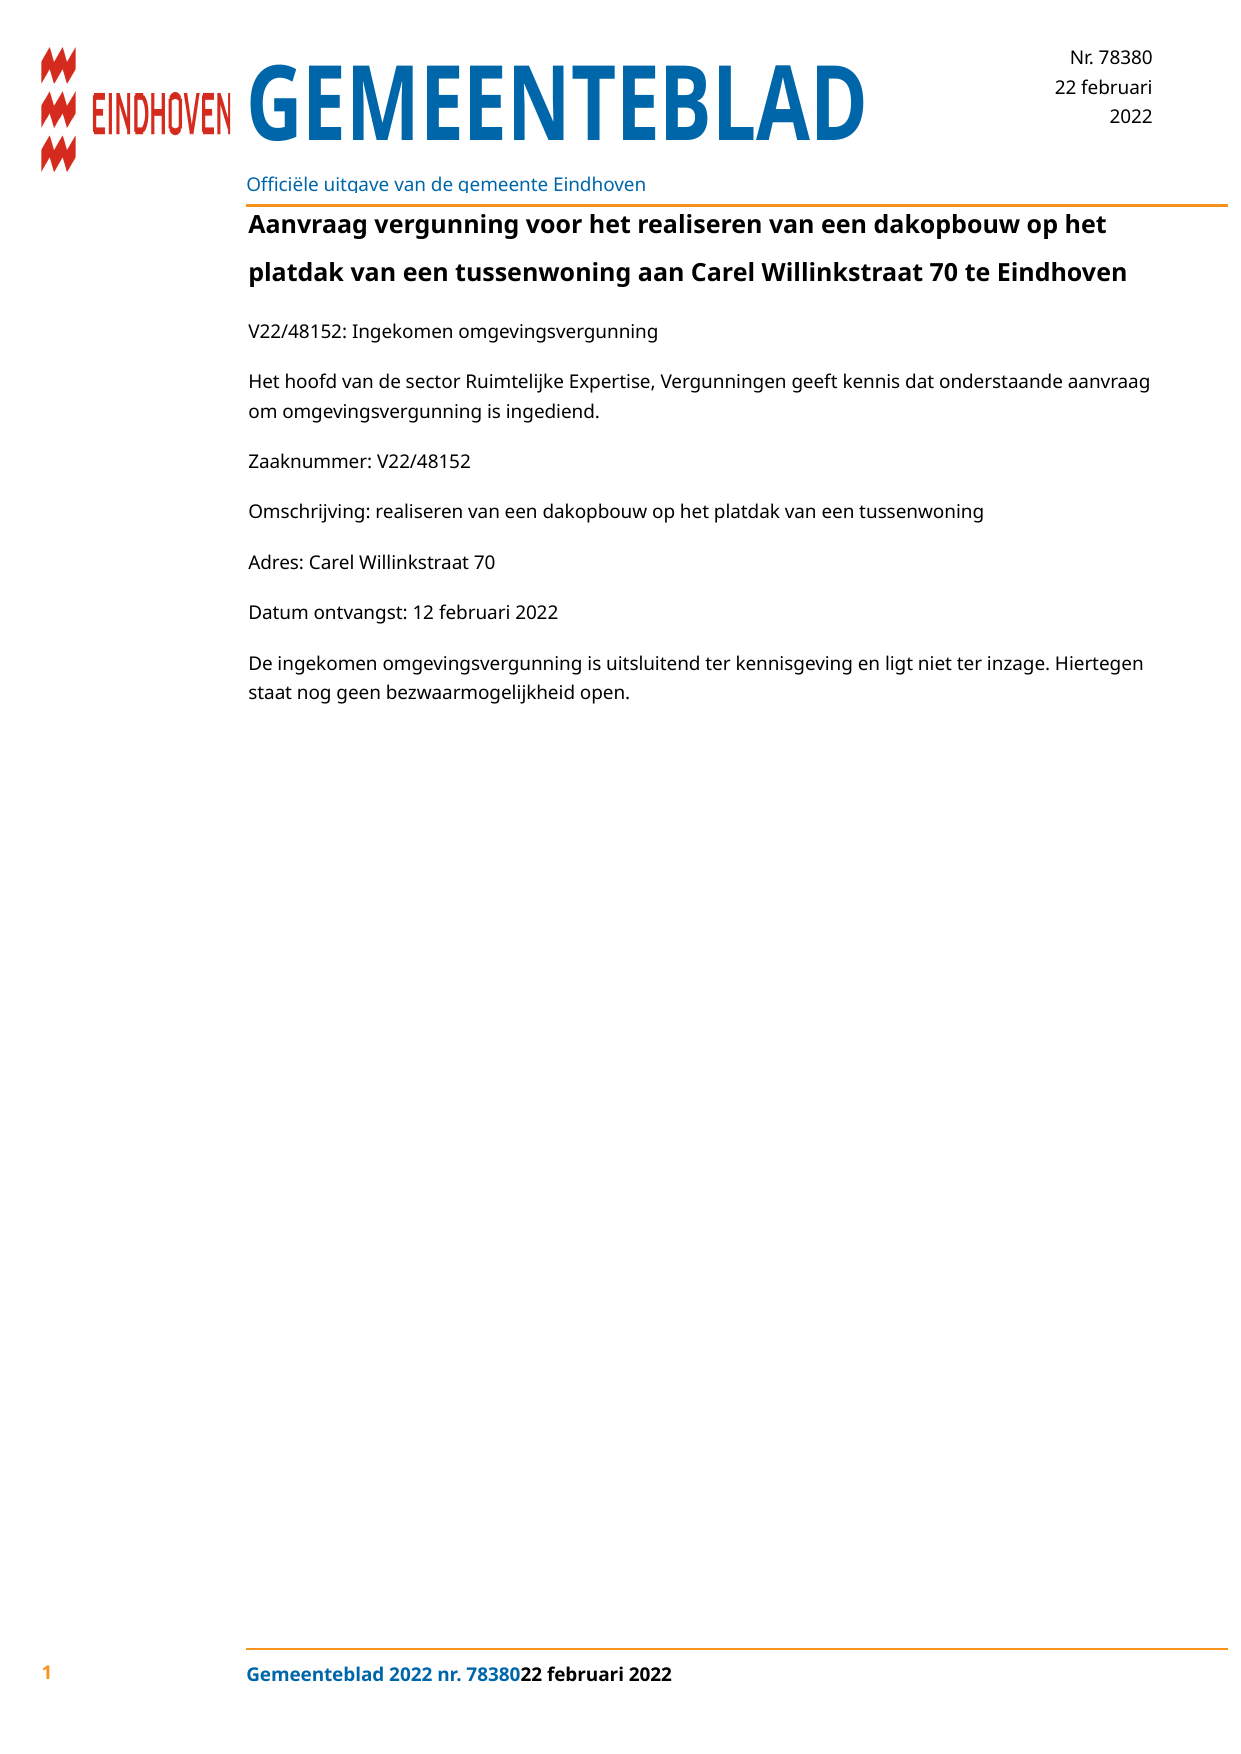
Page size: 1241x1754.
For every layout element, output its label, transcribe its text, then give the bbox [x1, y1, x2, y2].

text Datum ontvangst: 12 februari 2022 [248, 599, 1152, 625]
text Zaaknummer: V22/48152 [248, 448, 1152, 474]
text Het hoofd van de sector Ruimtelijke Expertise, Vergunningen geeft kennis dat onderstaande aanvraag om omgevingsvergunning is ingediend. [248, 368, 1152, 424]
text Aanvraag vergunning voor het realiseren van een dakopbouw op het platdak van een tussenwoning aan Carel Willinkstraat 70 te Eindhoven [248, 207, 1152, 288]
text De ingekomen omgevingsvergunning is uitsluitend ter kennisgeving en ligt niet ter inzage. Hiertegen staat nog geen bezwaarmogelijkheid open. [248, 650, 1152, 705]
text V22/48152: Ingekomen omgevingsvergunning [248, 318, 1152, 344]
text Adres: Carel Willinkstraat 70 [248, 549, 1152, 575]
picture [41, 47, 231, 172]
text Omschrijving: realiseren van een dakopbouw op het platdak van een tussenwoning [248, 499, 1152, 524]
